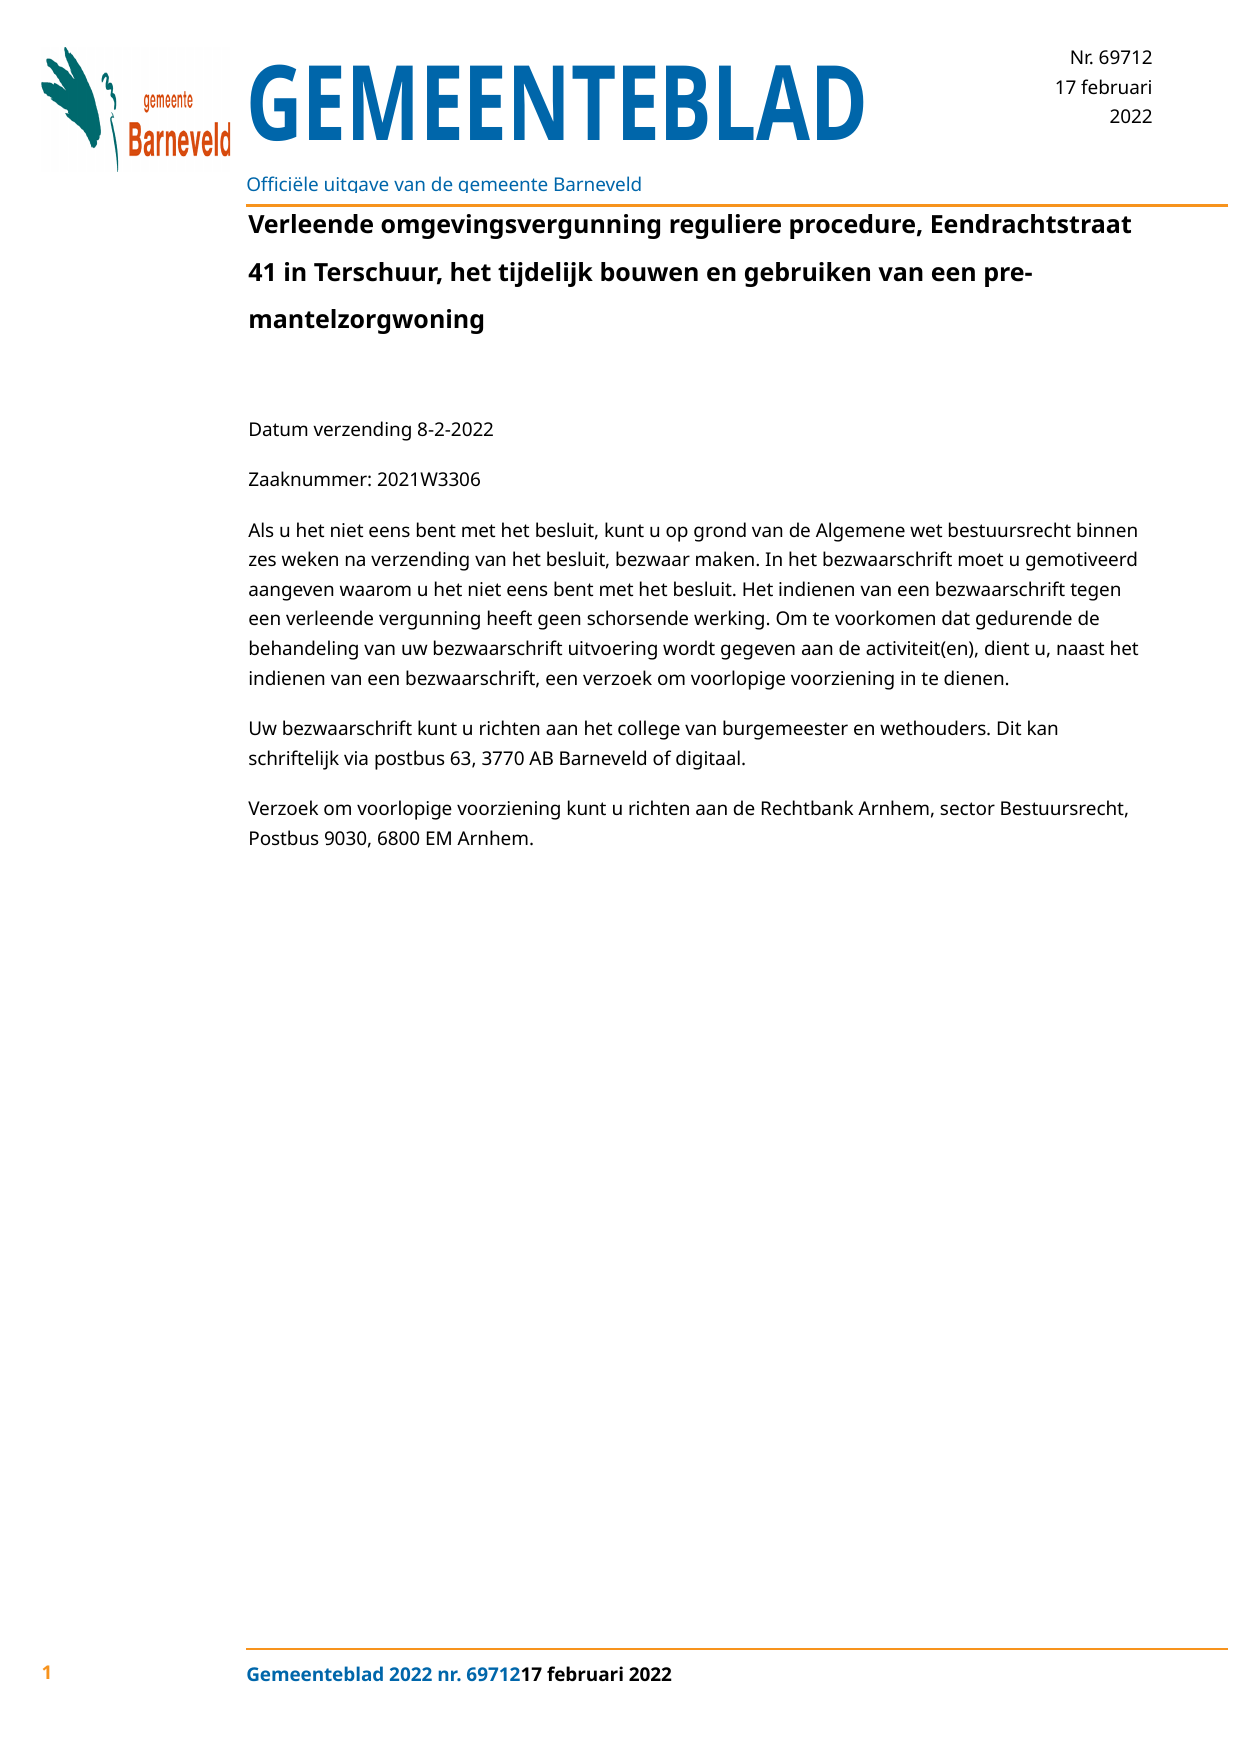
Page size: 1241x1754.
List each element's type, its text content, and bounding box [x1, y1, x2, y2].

text Datum verzending 8-2-2022 [248, 416, 1152, 442]
picture [41, 47, 231, 172]
text Verzoek om voorlopige voorziening kunt u richten aan de Rechtbank Arnhem, sector Bestuursrecht, Postbus 9030, 6800 EM Arnhem. [248, 795, 1152, 850]
text Uw bezwaarschrift kunt u richten aan het college van burgemeester en wethouders. Dit kan schriftelijk via postbus 63, 3770 AB Barneveld of digitaal. [248, 715, 1152, 770]
text Zaaknummer: 2021W3306 [248, 466, 1152, 492]
text Als u het niet eens bent met het besluit, kunt u op grond van de Algemene wet bestuursrecht binnen zes weken na verzending van het besluit, bezwaar maken. In het bezwaarschrift moet u gemotiveerd aangeven waarom u het niet eens bent met het besluit. Het indienen van een bezwaarschrift tegen een verleende vergunning heeft geen schorsende werking. Om te voorkomen dat gedurende de behandeling van uw bezwaarschrift uitvoering wordt gegeven aan de activiteit(en), dient u, naast het indienen van een bezwaarschrift, een verzoek om voorlopige voorziening in te dienen. [248, 517, 1152, 690]
text Verleende omgevingsvergunning reguliere procedure, Eendrachtstraat 41 in Terschuur, het tijdelijk bouwen en gebruiken van een pre-mantelzorgwoning [248, 207, 1152, 336]
